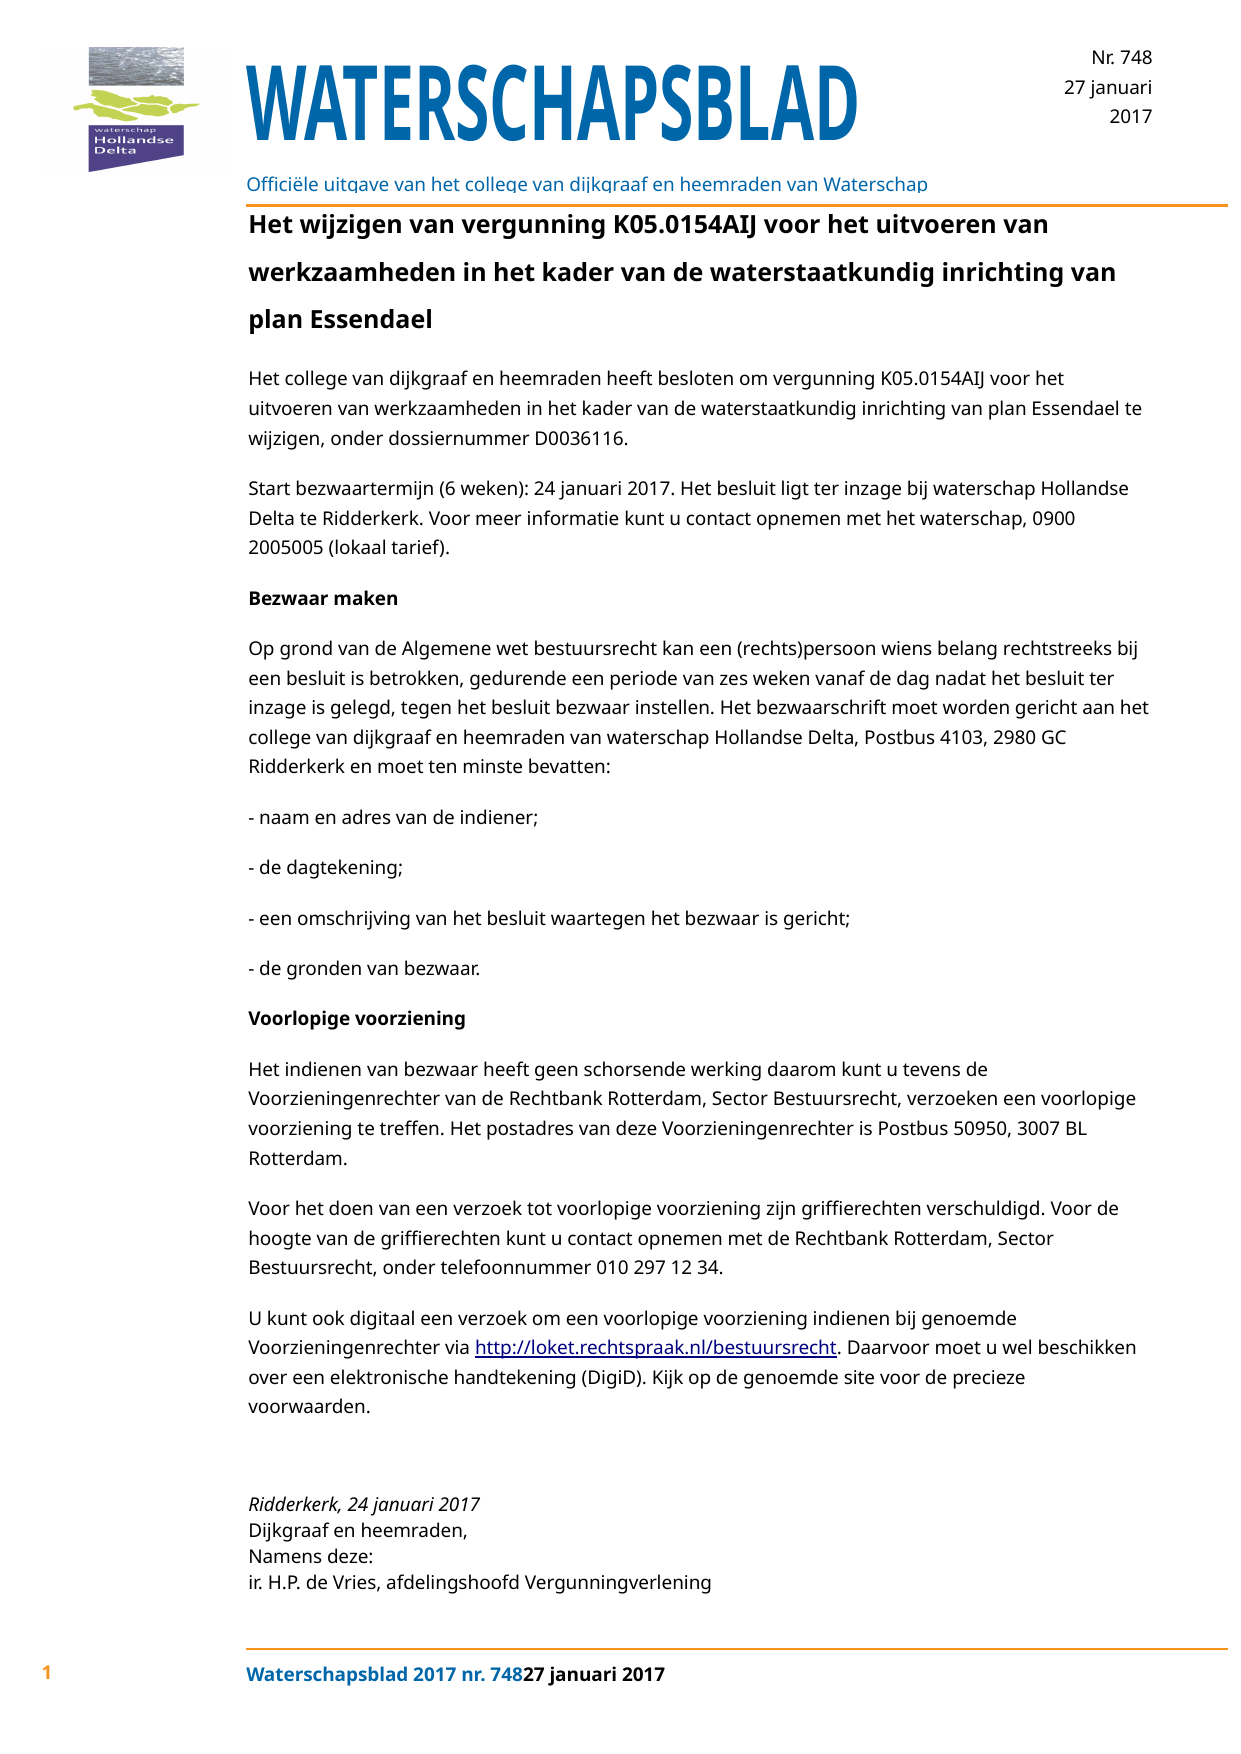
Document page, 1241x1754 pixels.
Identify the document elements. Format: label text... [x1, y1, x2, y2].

text Namens deze: [248, 1543, 1152, 1569]
text Voorlopige voorziening [248, 1006, 1152, 1031]
text Op grond van de Algemene wet bestuursrecht kan een (rechts)persoon wiens belang rechtstreeks bij een besluit is betrokken, gedurende een periode van zes weken vanaf de dag nadat het besluit ter inzage is gelegd, tegen het besluit bezwaar instellen. Het bezwaarschrift moet worden gericht aan het college van dijkgraaf en heemraden van waterschap Hollandse Delta, Postbus 4103, 2980 GC Ridderkerk en moet ten minste bevatten: [248, 635, 1152, 779]
text Voor het doen van een verzoek tot voorlopige voorziening zijn griffierechten verschuldigd. Voor de hoogte van de griffierechten kunt u contact opnemen met de Rechtbank Rotterdam, Sector Bestuursrecht, onder telefoonnummer 010 297 12 34. [248, 1195, 1152, 1280]
text Start bezwaartermijn (6 weken): 24 januari 2017. Het besluit ligt ter inzage bij waterschap Hollandse Delta te Ridderkerk. Voor meer informatie kunt u contact opnemen met het waterschap, 0900 2005005 (lokaal tarief). [248, 475, 1152, 560]
text - naam en adres van de indiener; [248, 804, 1152, 829]
text Het college van dijkgraaf en heemraden heeft besloten om vergunning K05.0154AIJ voor het uitvoeren van werkzaamheden in het kader van de waterstaatkundig inrichting van plan Essendael te wijzigen, onder dossiernummer D0036116. [248, 366, 1152, 450]
text Ridderkerk, 24 januari 2017 [248, 1492, 1152, 1517]
text - de gronden van bezwaar. [248, 955, 1152, 981]
text ir. H.P. de Vries, afdelingshoofd Vergunningverlening [248, 1569, 1152, 1594]
text U kunt ook digitaal een verzoek om een voorlopige voorziening indienen bij genoemde Voorzieningenrechter via http://loket.rechtspraak.nl/bestuursrecht. Daarvoor moet u wel beschikken over een elektronische handtekening (DigiD). Kijk op de genoemde site voor de precieze voorwaarden. [248, 1305, 1152, 1419]
text Bezwaar maken [248, 585, 1152, 610]
picture [41, 47, 231, 172]
text - een omschrijving van het besluit waartegen het bezwaar is gericht; [248, 905, 1152, 930]
text Het indienen van bezwaar heeft geen schorsende werking daarom kunt u tevens de Voorzieningenrechter van de Rechtbank Rotterdam, Sector Bestuursrecht, verzoeken een voorlopige voorziening te treffen. Het postadres van deze Voorzieningenrechter is Postbus 50950, 3007 BL Rotterdam. [248, 1056, 1152, 1170]
text Dijkgraaf en heemraden, [248, 1517, 1152, 1543]
text Het wijzigen van vergunning K05.0154AIJ voor het uitvoeren van werkzaamheden in het kader van de waterstaatkundig inrichting van plan Essendael [248, 207, 1152, 336]
text - de dagtekening; [248, 854, 1152, 880]
